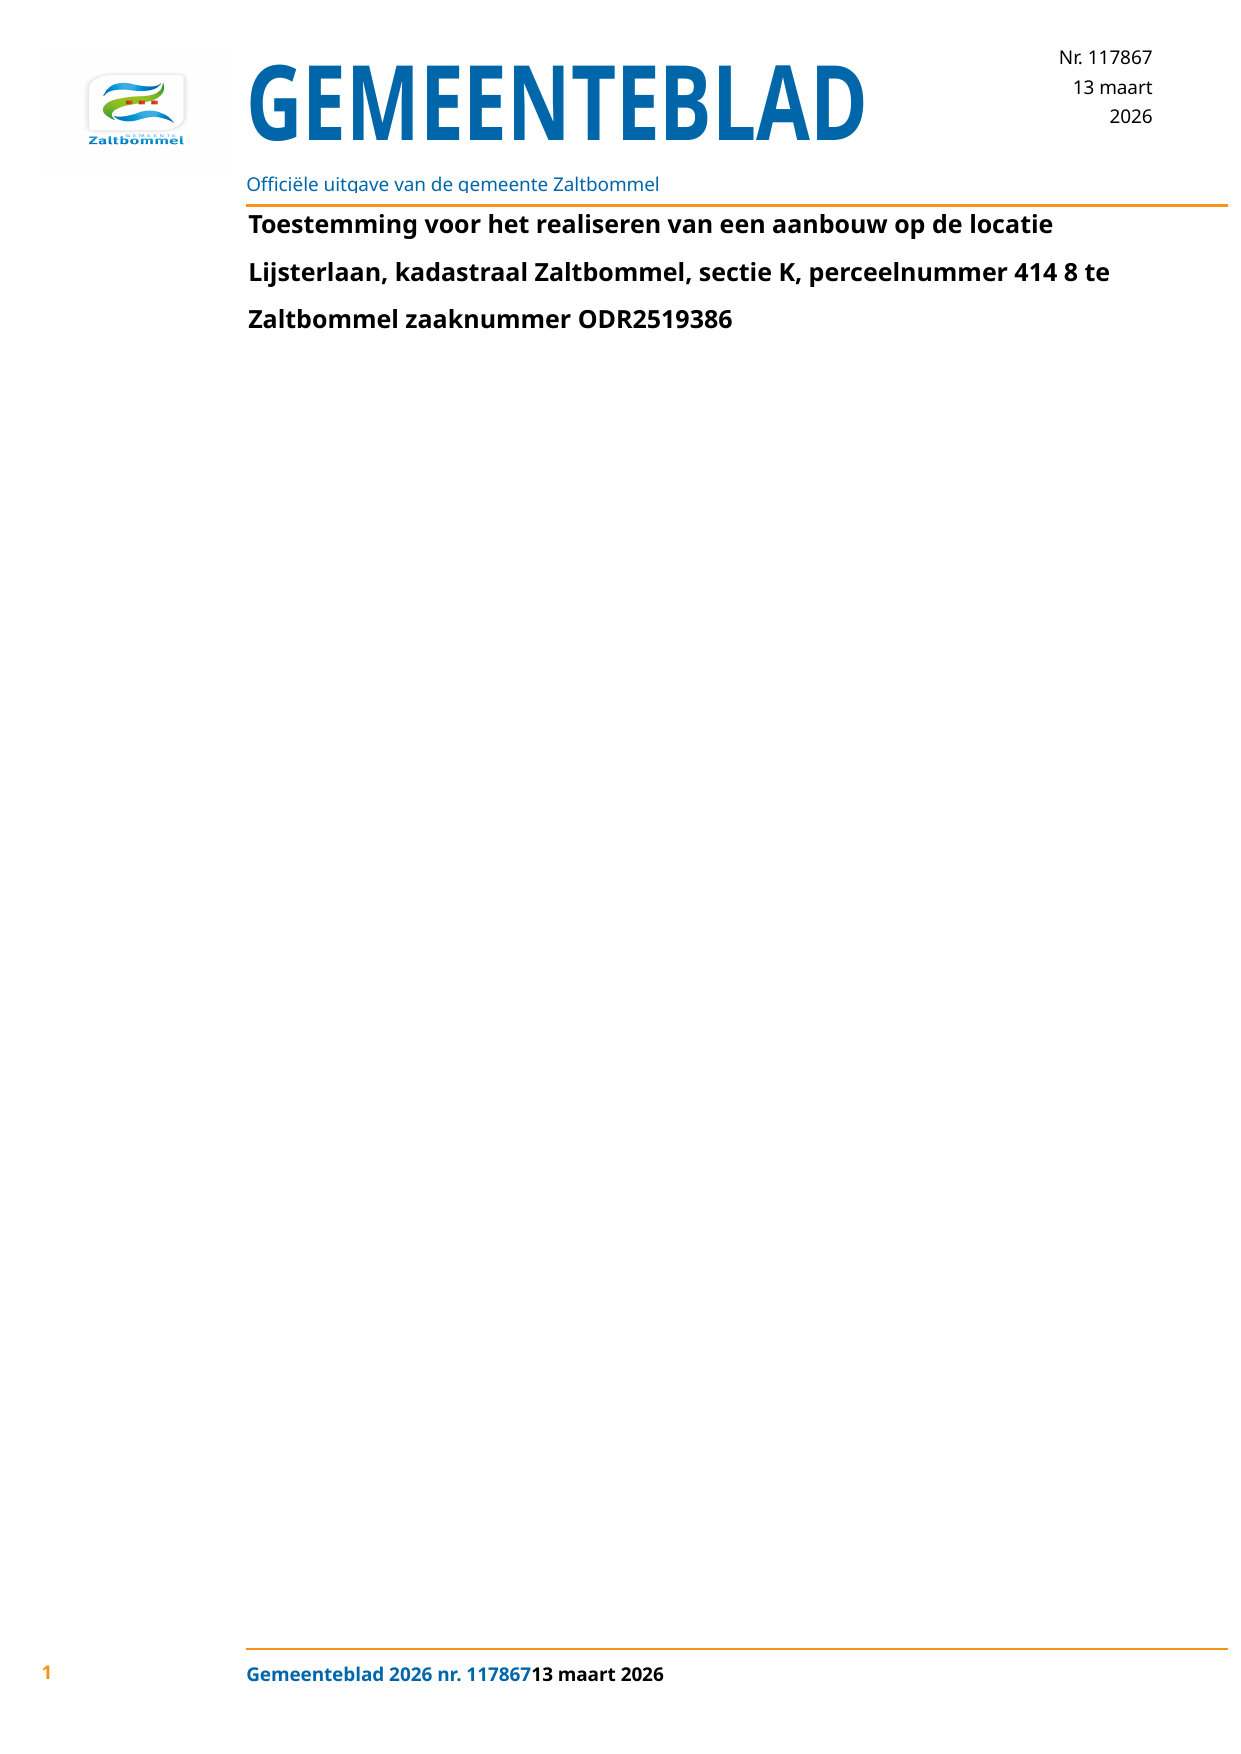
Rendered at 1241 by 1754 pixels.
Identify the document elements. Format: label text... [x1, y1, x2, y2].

picture [41, 47, 231, 172]
text Toestemming voor het realiseren van een aanbouw op de locatie Lijsterlaan, kadastraal Zaltbommel, sectie K, perceelnummer 414 8 te Zaltbommel zaaknummer ODR2519386 [248, 207, 1152, 336]
